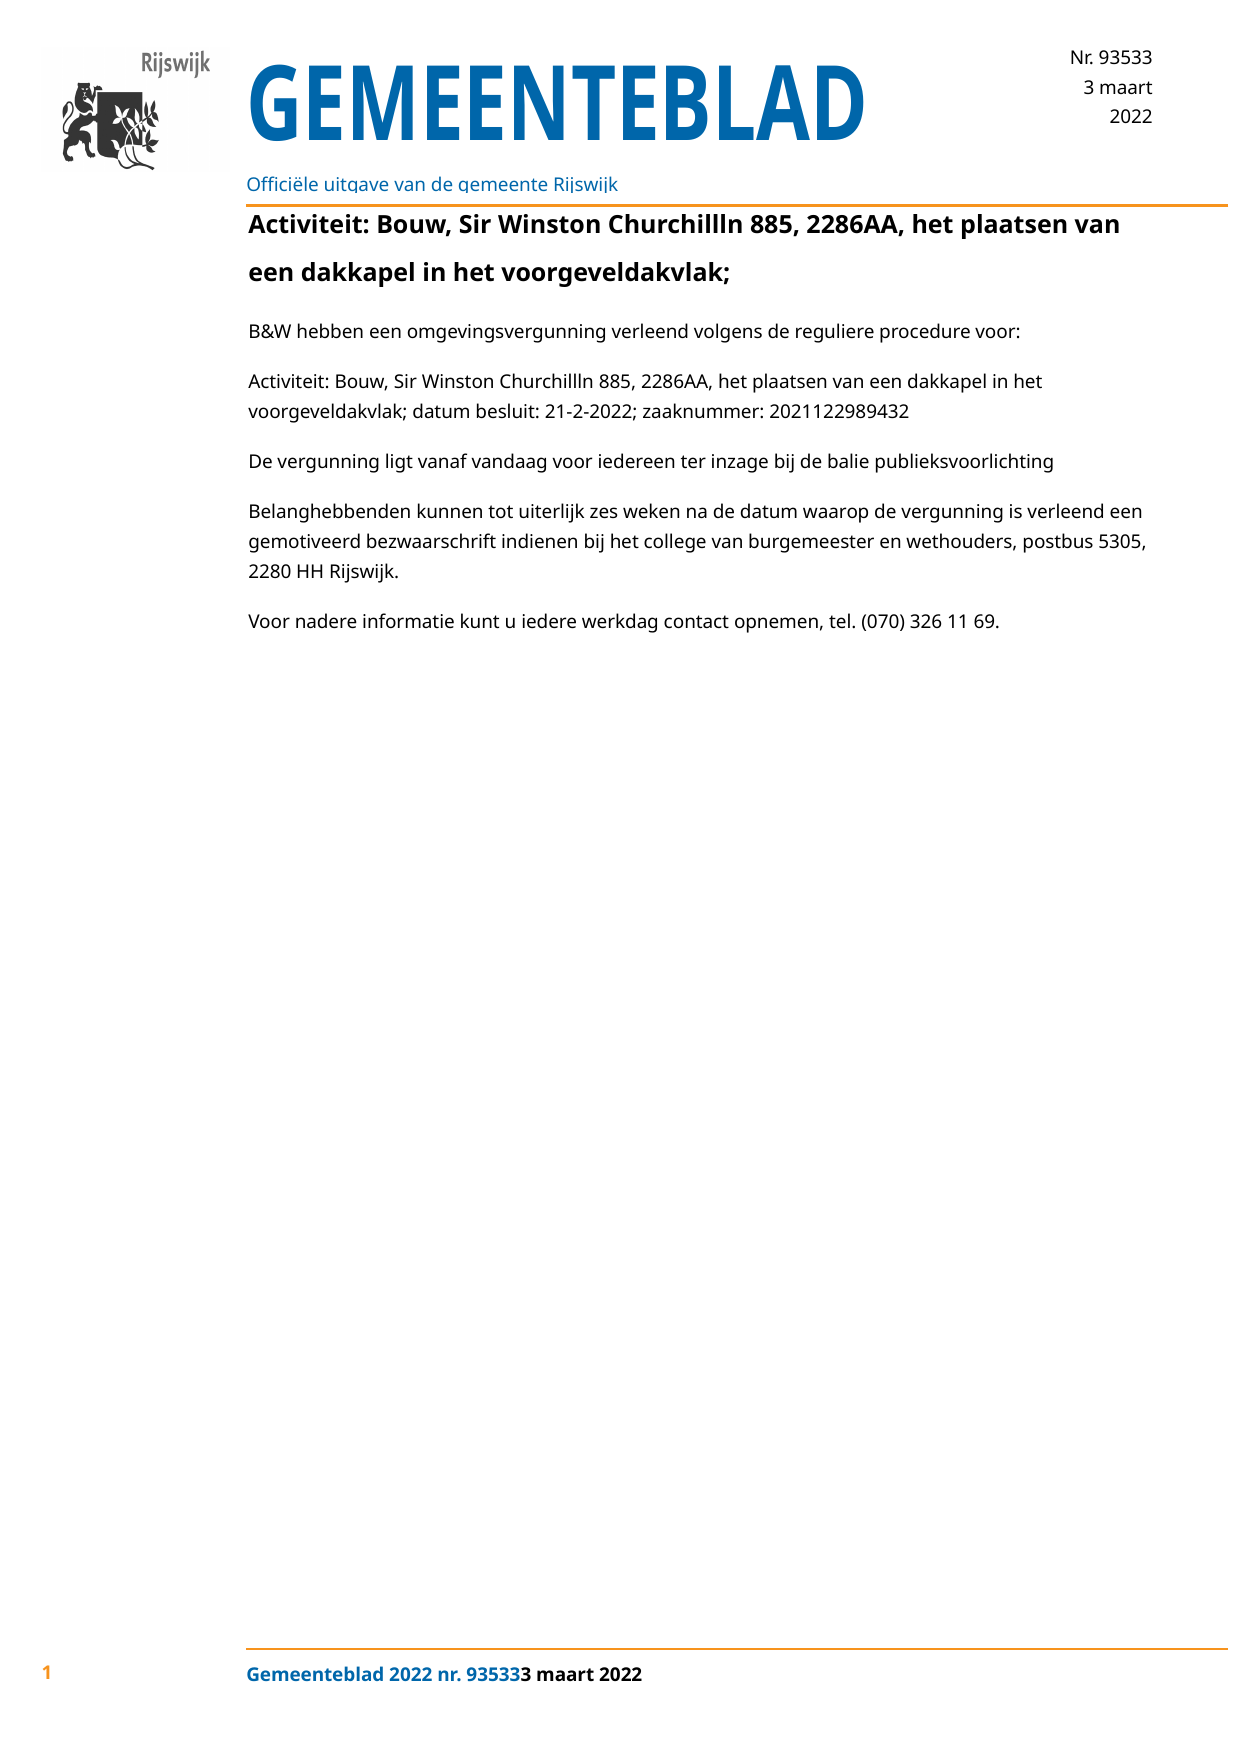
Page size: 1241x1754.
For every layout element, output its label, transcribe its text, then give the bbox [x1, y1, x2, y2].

text B&W hebben een omgevingsvergunning verleend volgens de reguliere procedure voor: [248, 318, 1152, 344]
text De vergunning ligt vanaf vandaag voor iedereen ter inzage bij de balie publieksvoorlichting [248, 448, 1152, 474]
text Belanghebbenden kunnen tot uiterlijk zes weken na de datum waarop de vergunning is verleend een gemotiveerd bezwaarschrift indienen bij het college van burgemeester en wethouders, postbus 5305, 2280 HH Rijswijk. [248, 499, 1152, 584]
text Activiteit: Bouw, Sir Winston Churchillln 885, 2286AA, het plaatsen van een dakkapel in het voorgeveldakvlak; [248, 207, 1152, 288]
text Voor nadere informatie kunt u iedere werkdag contact opnemen, tel. (070) 326 11 69. [248, 608, 1152, 634]
text Activiteit: Bouw, Sir Winston Churchillln 885, 2286AA, het plaatsen van een dakkapel in het voorgeveldakvlak; datum besluit: 21-2-2022; zaaknummer: 2021122989432 [248, 368, 1152, 424]
picture [41, 47, 231, 172]
